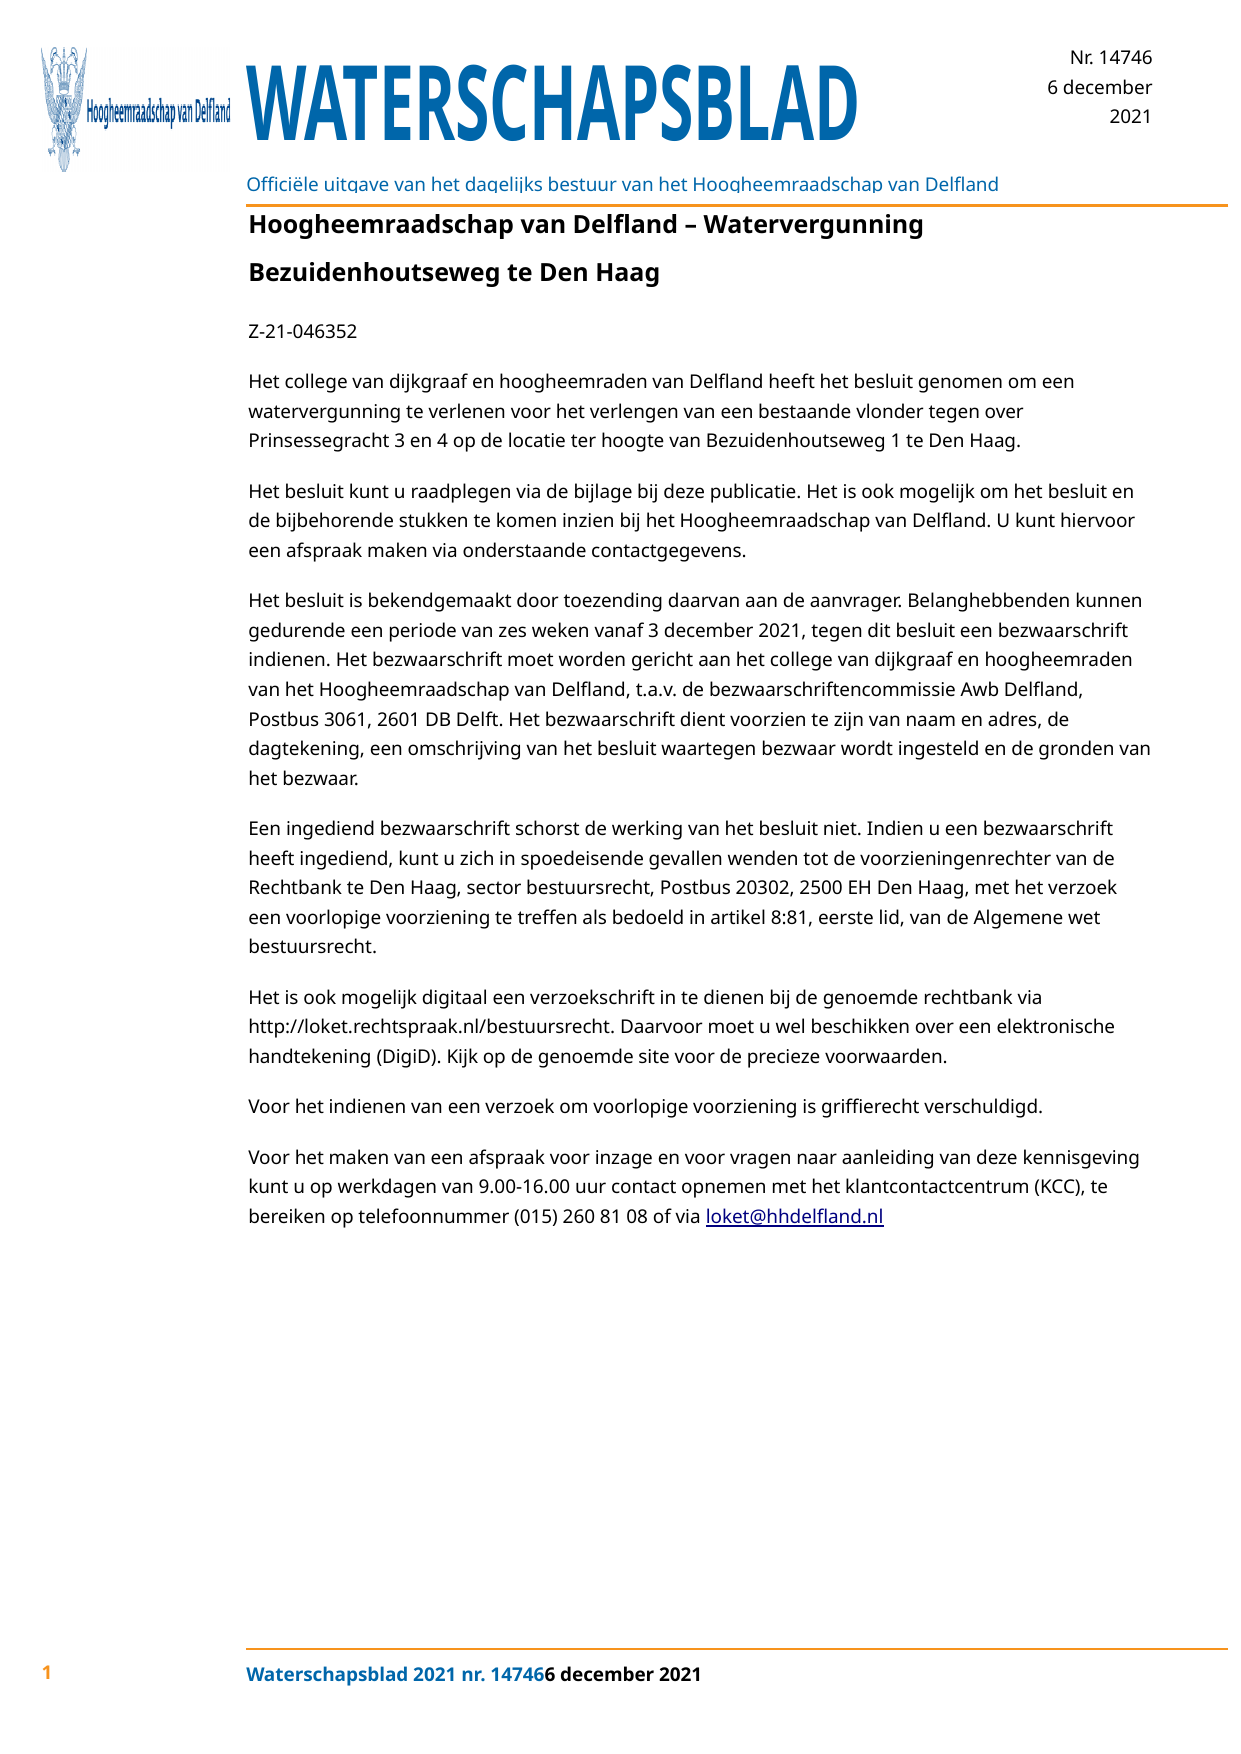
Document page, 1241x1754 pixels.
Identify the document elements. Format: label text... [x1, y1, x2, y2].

text Het college van dijkgraaf en hoogheemraden van Delfland heeft het besluit genomen om een watervergunning te verlenen voor het verlengen van een bestaande vlonder tegen over Prinsessegracht 3 en 4 op de locatie ter hoogte van Bezuidenhoutseweg 1 te Den Haag. [248, 368, 1152, 453]
text Hoogheemraadschap van Delfland – Watervergunning Bezuidenhoutseweg te Den Haag [248, 207, 1152, 288]
picture [41, 47, 231, 172]
text Het besluit kunt u raadplegen via de bijlage bij deze publicatie. Het is ook mogelijk om het besluit en de bijbehorende stukken te komen inzien bij het Hoogheemraadschap van Delfland. U kunt hiervoor een afspraak maken via onderstaande contactgegevens. [248, 478, 1152, 563]
text Het besluit is bekendgemaakt door toezending daarvan aan de aanvrager. Belanghebbenden kunnen gedurende een periode van zes weken vanaf 3 december 2021, tegen dit besluit een bezwaarschrift indienen. Het bezwaarschrift moet worden gericht aan het college van dijkgraaf en hoogheemraden van het Hoogheemraadschap van Delfland, t.a.v. de bezwaarschriftencommissie Awb Delfland, Postbus 3061, 2601 DB Delft. Het bezwaarschrift dient voorzien te zijn van naam en adres, de dagtekening, een omschrijving van het besluit waartegen bezwaar wordt ingesteld en de gronden van het bezwaar. [248, 587, 1152, 791]
text Voor het maken van een afspraak voor inzage en voor vragen naar aanleiding van deze kennisgeving kunt u op werkdagen van 9.00-16.00 uur contact opnemen met het klantcontactcentrum (KCC), te bereiken op telefoonnummer (015) 260 81 08 of via loket@hhdelfland.nl [248, 1144, 1152, 1229]
text Z-21-046352 [248, 318, 1152, 344]
text Een ingediend bezwaarschrift schorst de werking van het besluit niet. Indien u een bezwaarschrift heeft ingediend, kunt u zich in spoedeisende gevallen wenden tot de voorzieningenrechter van de Rechtbank te Den Haag, sector bestuursrecht, Postbus 20302, 2500 EH Den Haag, met het verzoek een voorlopige voorziening te treffen als bedoeld in artikel 8:81, eerste lid, van de Algemene wet bestuursrecht. [248, 815, 1152, 959]
text Voor het indienen van een verzoek om voorlopige voorziening is griffierecht verschuldigd. [248, 1094, 1152, 1119]
text Het is ook mogelijk digitaal een verzoekschrift in te dienen bij de genoemde rechtbank via http://loket.rechtspraak.nl/bestuursrecht. Daarvoor moet u wel beschikken over een elektronische handtekening (DigiD). Kijk op de genoemde site voor de precieze voorwaarden. [248, 984, 1152, 1069]
